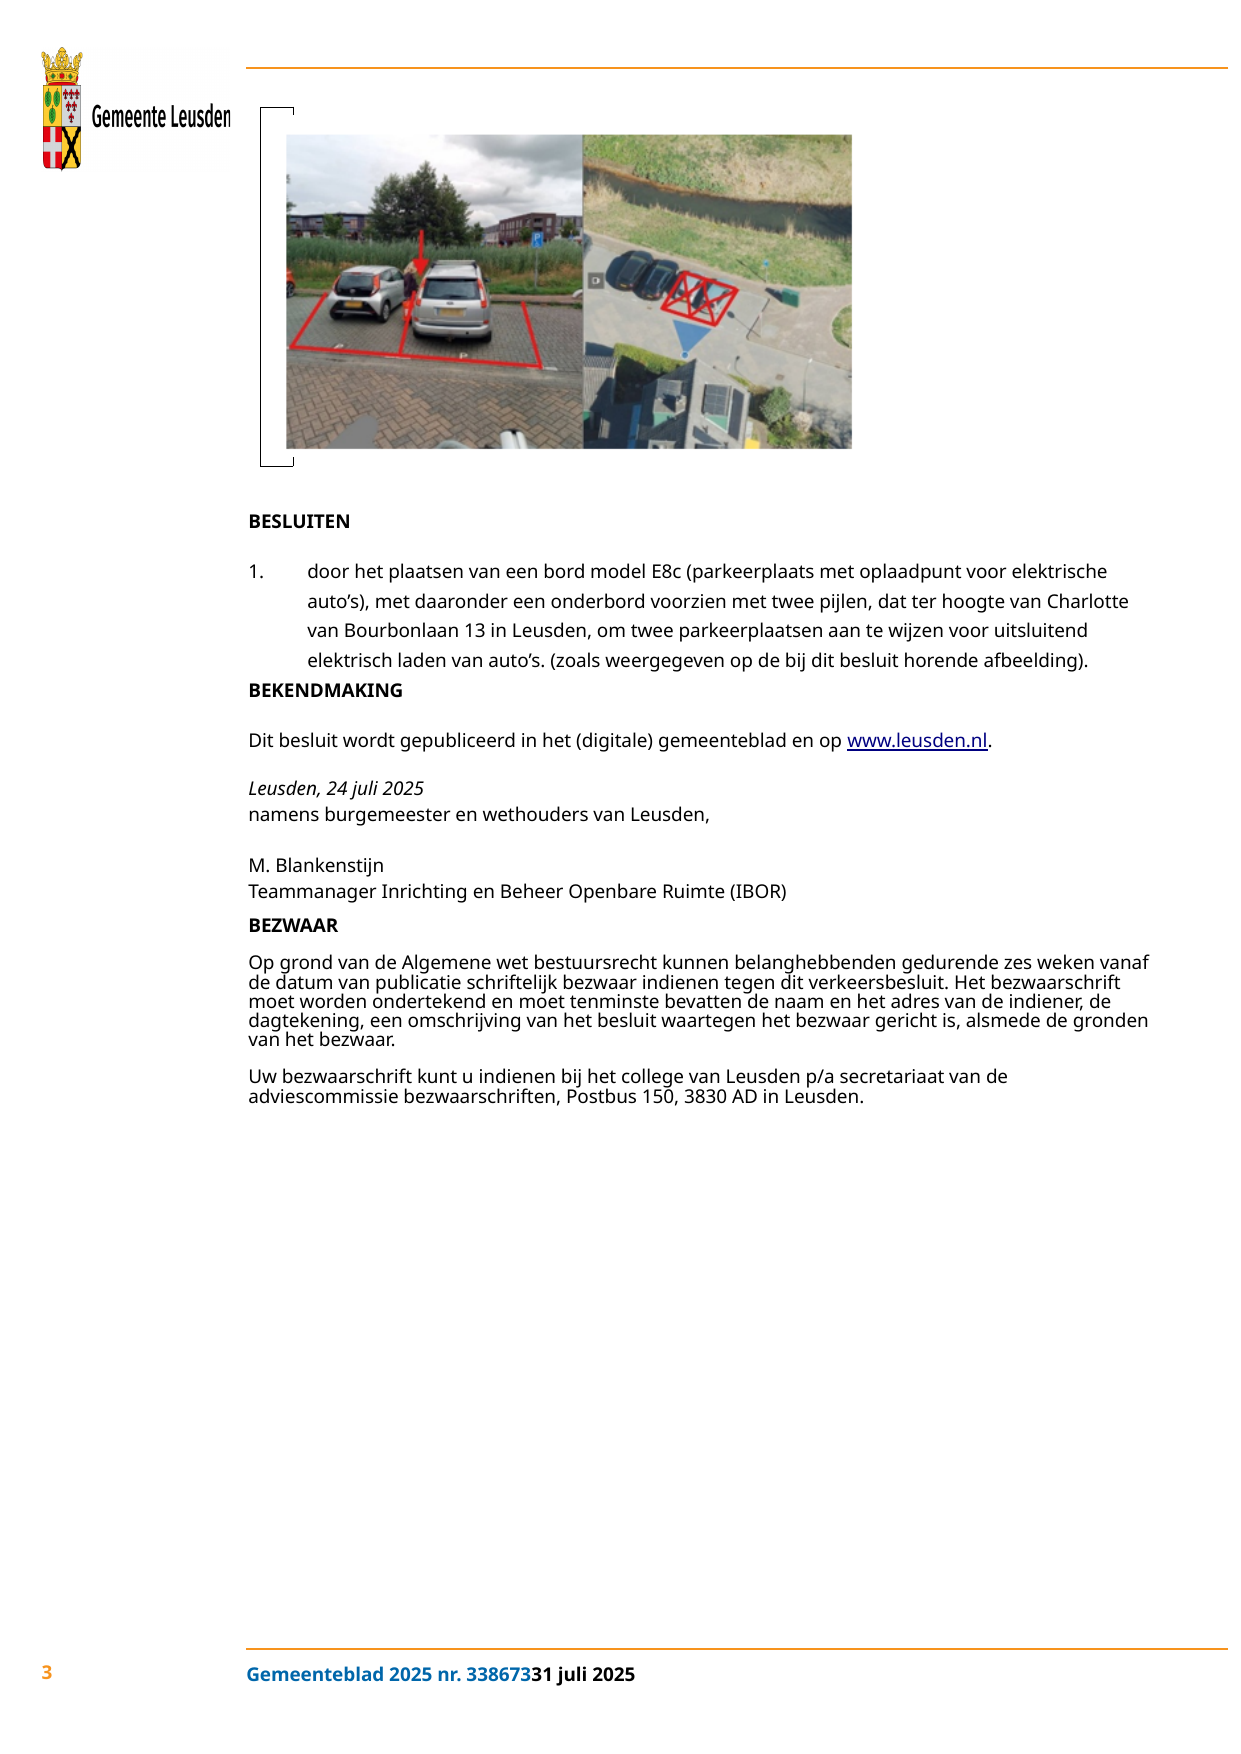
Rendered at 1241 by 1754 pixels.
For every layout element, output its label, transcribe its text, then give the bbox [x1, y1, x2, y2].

picture [268, 115, 860, 457]
text BESLUITEN [248, 508, 1152, 534]
text Dit besluit wordt gepubliceerd in het (digitale) gemeenteblad en op www.leusden.nl. [248, 727, 1152, 753]
list door het plaatsen van een bord model E8c (parkeerplaats met oplaadpunt voor elektrische auto’s), met daaronder een onderbord voorzien met twee pijlen, dat ter hoogte van Charlotte van Bourbonlaan 13 in Leusden, om twee parkeerplaatsen aan te wijzen voor uitsluitend elektrisch laden van auto’s. (zoals weergegeven op de bij dit besluit horende afbeelding). [248, 558, 1152, 673]
text Uw bezwaarschrift kunt u indienen bij het college van Leusden p/a secretariaat van de adviescommissie bezwaarschriften, Postbus 150, 3830 AD in Leusden. [248, 1068, 1152, 1107]
picture [41, 47, 231, 172]
text M. Blankenstijn [248, 852, 1152, 878]
text BEZWAAR [248, 917, 1152, 937]
text namens burgemeester en wethouders van Leusden, [248, 801, 1152, 827]
text Op grond van de Algemene wet bestuursrecht kunnen belanghebbenden gedurende zes weken vanaf de datum van publicatie schriftelijk bezwaar indienen tegen dit verkeersbesluit. Het bezwaarschrift moet worden ondertekend en moet tenminste bevatten de naam en het adres van de indiener, de dagtekening, een omschrijving van het besluit waartegen het bezwaar gericht is, alsmede de gronden van het bezwaar. [248, 954, 1152, 1051]
text Leusden, 24 juli 2025 [248, 775, 1152, 801]
text BEKENDMAKING [248, 677, 1152, 703]
text Teammanager Inrichting en Beheer Openbare Ruimte (IBOR) [248, 878, 1152, 904]
